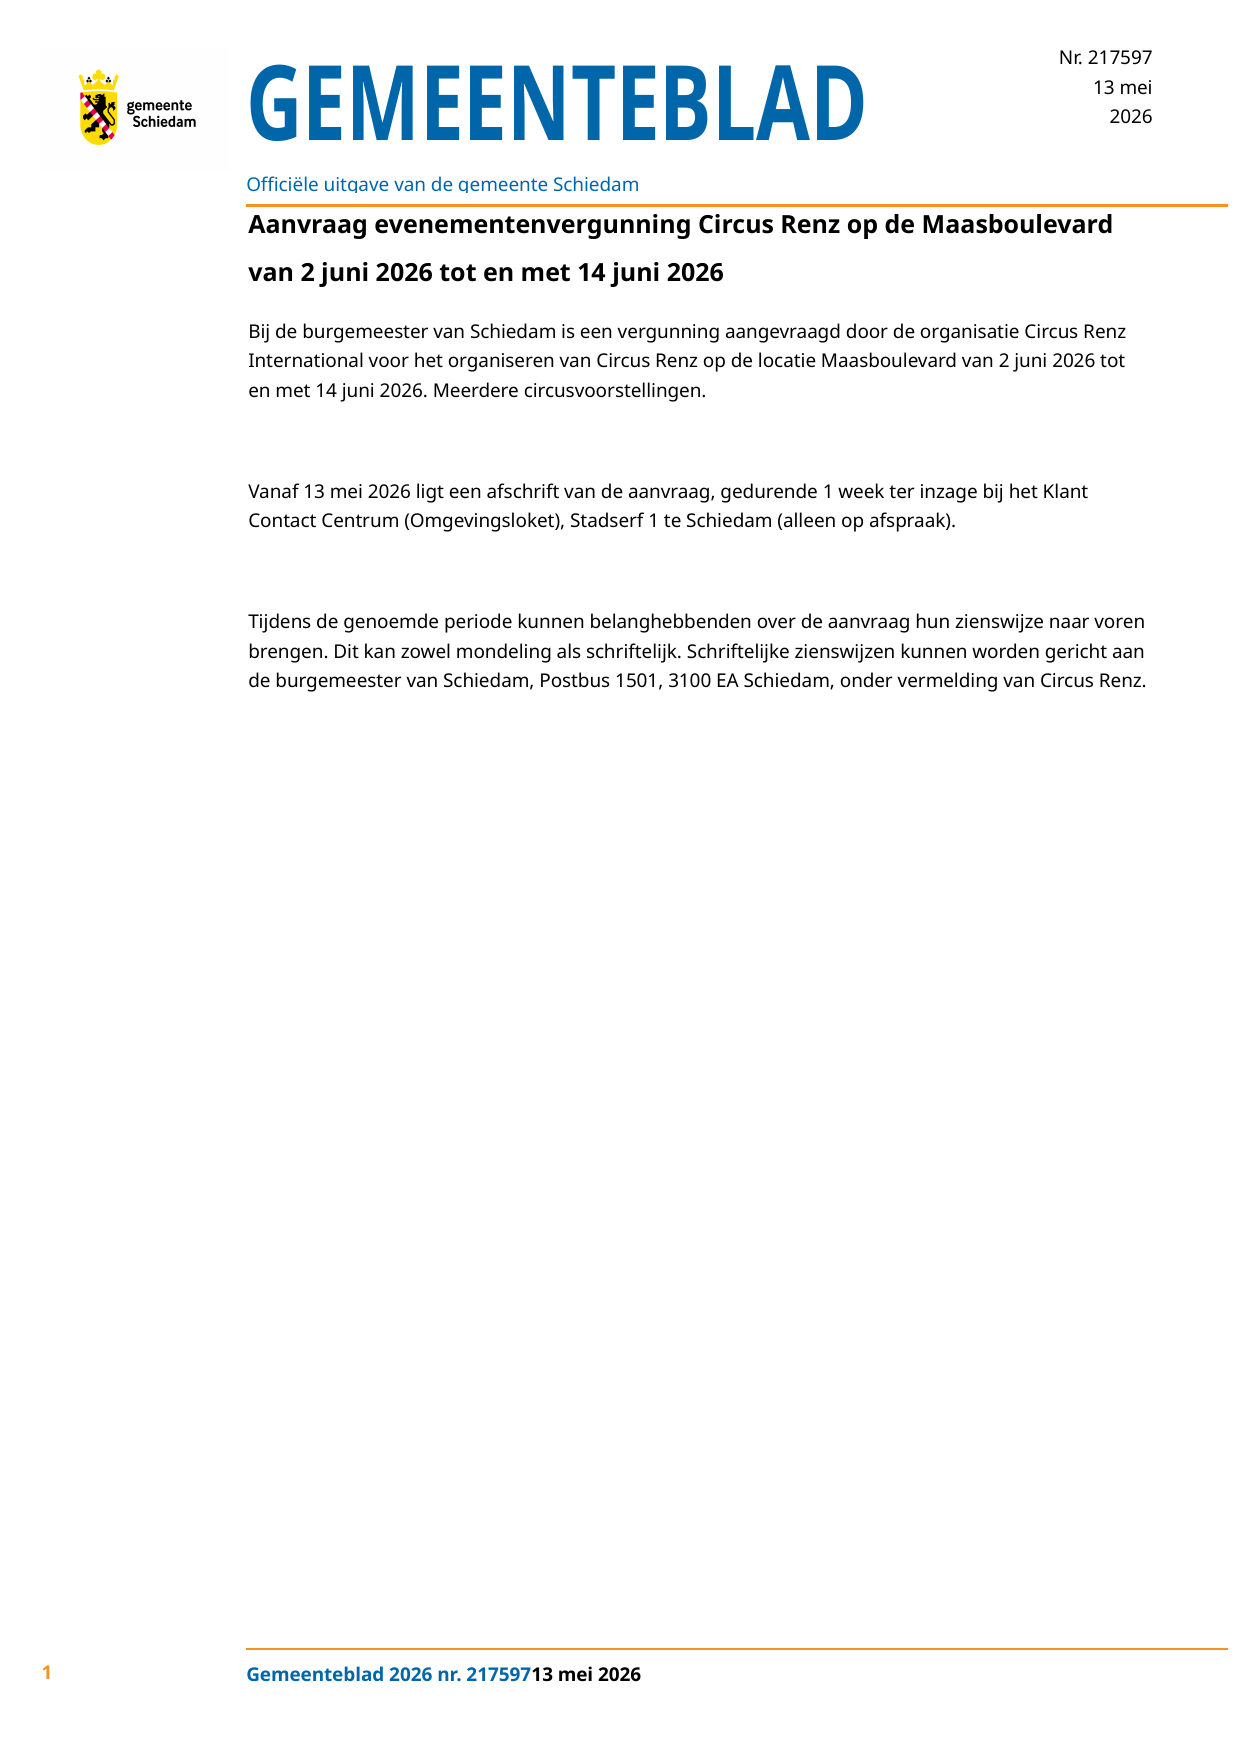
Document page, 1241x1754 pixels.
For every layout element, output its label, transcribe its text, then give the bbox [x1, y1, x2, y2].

text Tijdens de genoemde periode kunnen belanghebbenden over de aanvraag hun zienswijze naar voren brengen. Dit kan zowel mondeling als schriftelijk. Schriftelijke zienswijzen kunnen worden gericht aan de burgemeester van Schiedam, Postbus 1501, 3100 EA Schiedam, onder vermelding van Circus Renz. [248, 608, 1152, 693]
text Bij de burgemeester van Schiedam is een vergunning aangevraagd door de organisatie Circus Renz International voor het organiseren van Circus Renz op de locatie Maasboulevard van 2 juni 2026 tot en met 14 juni 2026. Meerdere circusvoorstellingen. [248, 318, 1152, 403]
picture [41, 47, 231, 172]
text Aanvraag evenementenvergunning Circus Renz op de Maasboulevard van 2 juni 2026 tot en met 14 juni 2026 [248, 207, 1152, 288]
text Vanaf 13 mei 2026 ligt een afschrift van de aanvraag, gedurende 1 week ter inzage bij het Klant Contact Centrum (Omgevingsloket), Stadserf 1 te Schiedam (alleen op afspraak). [248, 478, 1152, 533]
